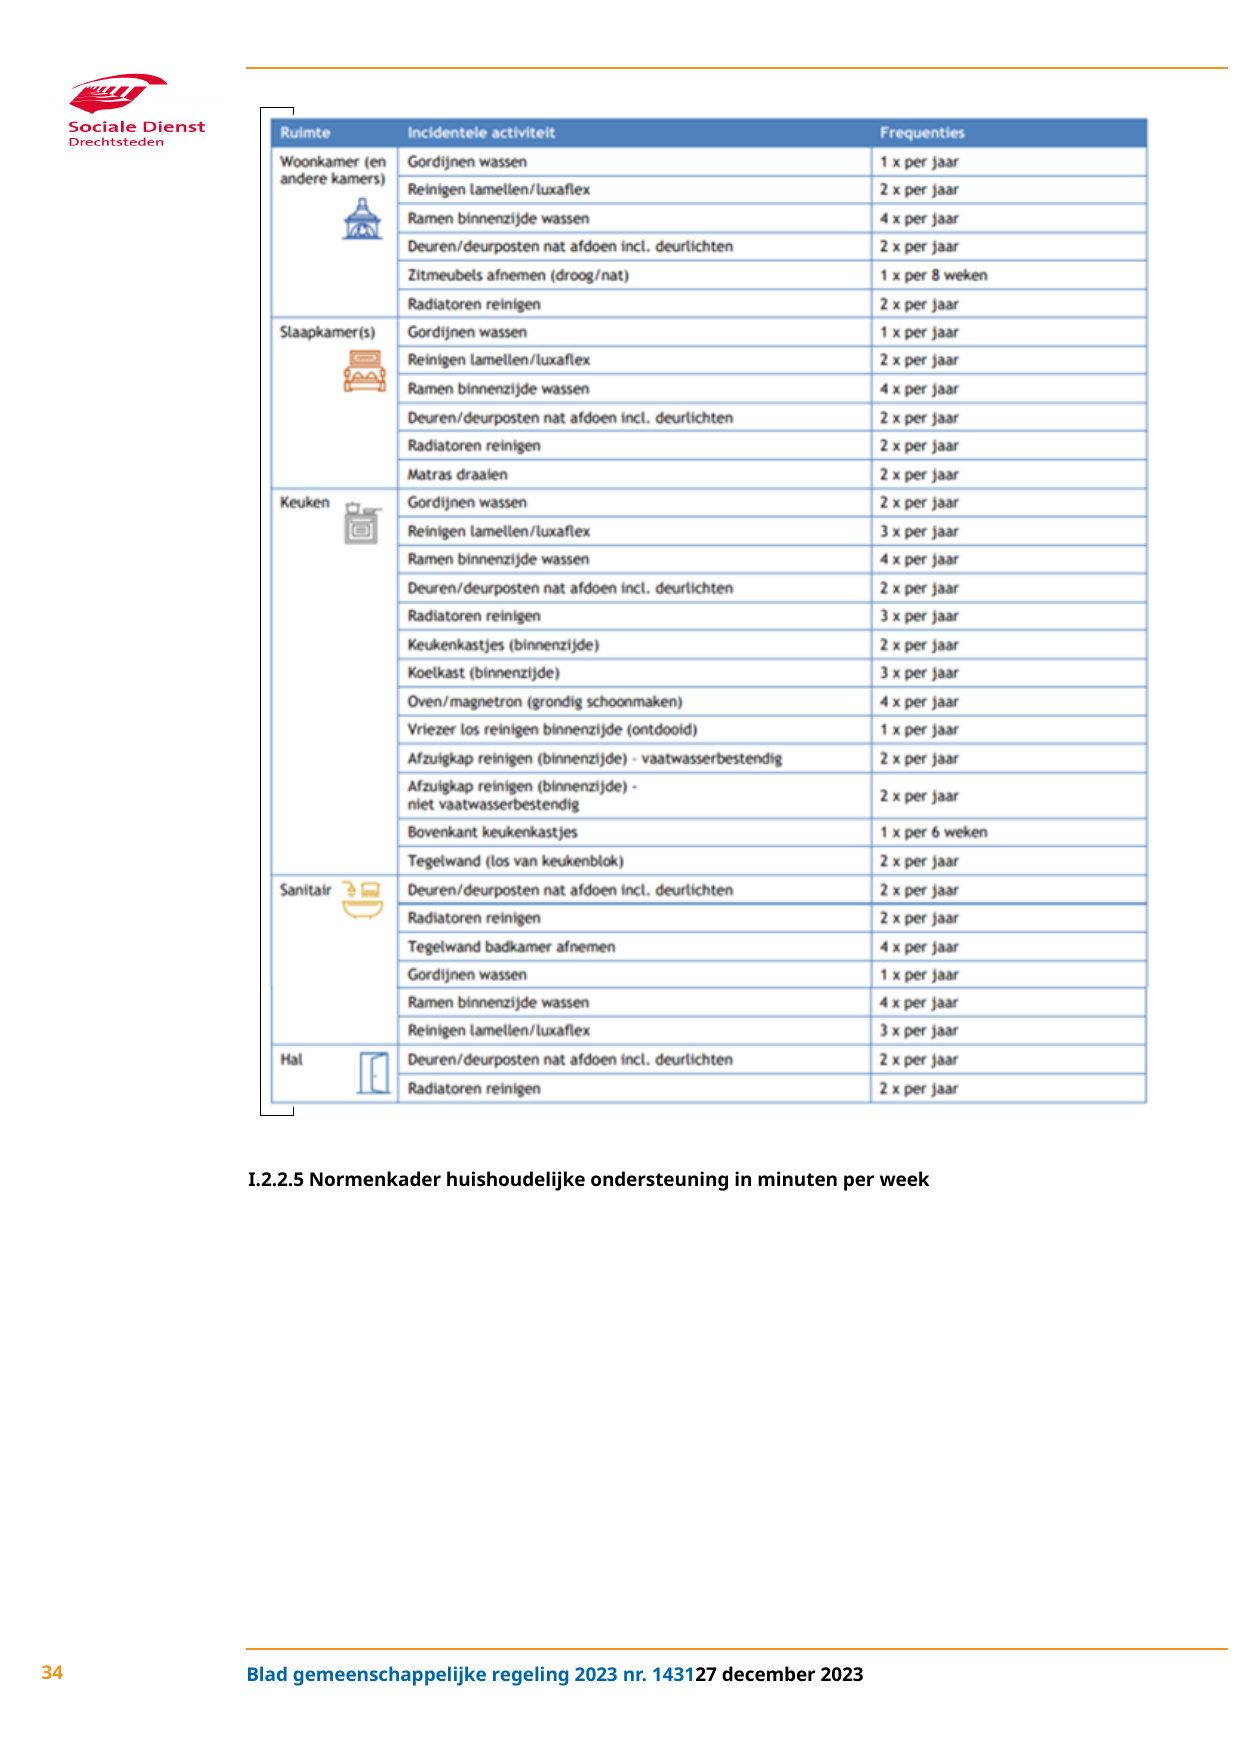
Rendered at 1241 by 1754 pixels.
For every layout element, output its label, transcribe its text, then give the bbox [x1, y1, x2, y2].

picture [41, 47, 231, 172]
text I.2.2.5 Normenkader huishoudelijke ondersteuning in minuten per week [248, 1166, 1152, 1192]
picture [268, 115, 1155, 1107]
